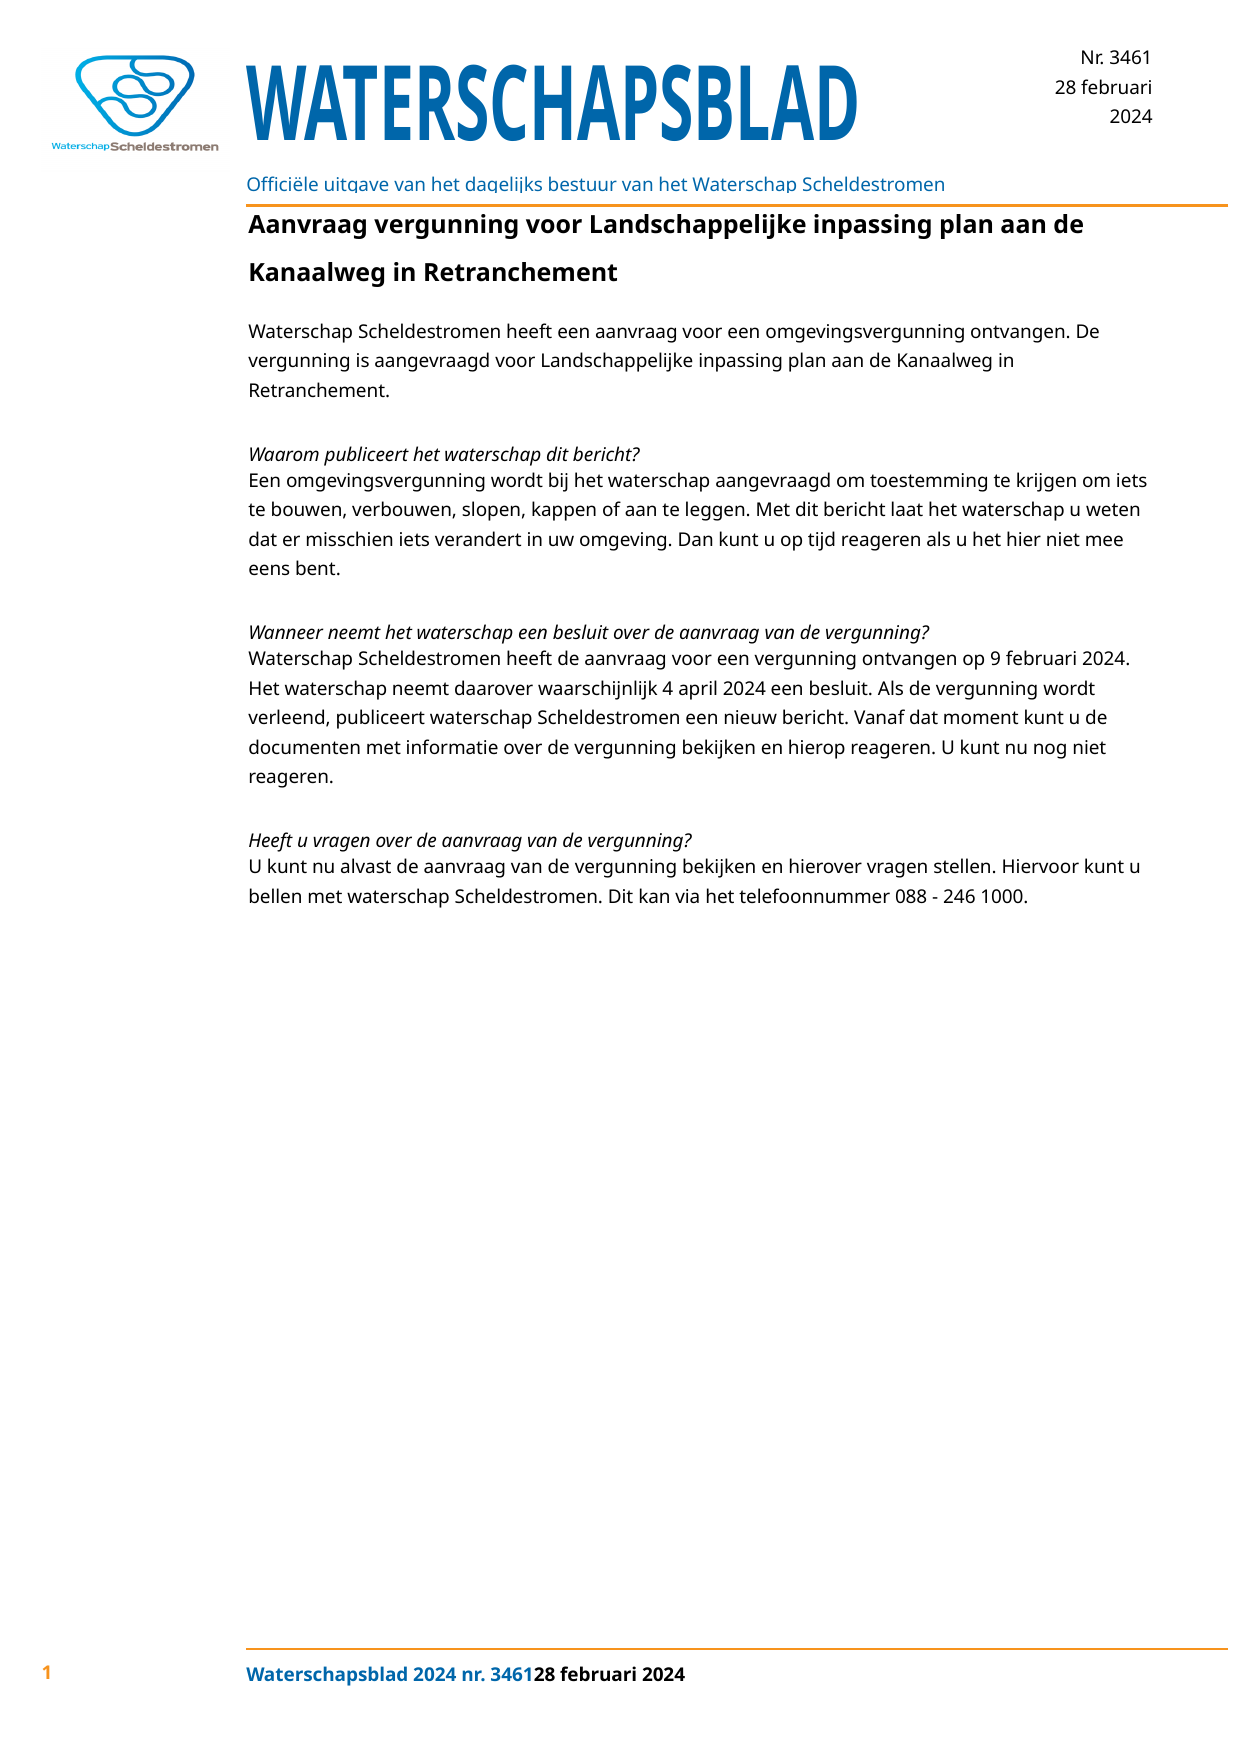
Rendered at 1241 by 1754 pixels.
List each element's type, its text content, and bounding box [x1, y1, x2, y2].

picture [41, 47, 231, 172]
text Waterschap Scheldestromen heeft de aanvraag voor een vergunning ontvangen op 9 februari 2024. Het waterschap neemt daarover waarschijnlijk 4 april 2024 een besluit. Als de vergunning wordt verleend, publiceert waterschap Scheldestromen een nieuw bericht. Vanaf dat moment kunt u de documenten met informatie over de vergunning bekijken en hierop reageren. U kunt nu nog niet reageren. [248, 645, 1152, 789]
text U kunt nu alvast de aanvraag van de vergunning bekijken en hierover vragen stellen. Hiervoor kunt u bellen met waterschap Scheldestromen. Dit kan via het telefoonnummer 088 - 246 1000. [248, 853, 1152, 908]
text Een omgevingsvergunning wordt bij het waterschap aangevraagd om toestemming te krijgen om iets te bouwen, verbouwen, slopen, kappen of aan te leggen. Met dit bericht laat het waterschap u weten dat er misschien iets verandert in uw omgeving. Dan kunt u op tijd reageren als u het hier niet mee eens bent. [248, 467, 1152, 581]
text Aanvraag vergunning voor Landschappelijke inpassing plan aan de Kanaalweg in Retranchement [248, 207, 1152, 288]
text Wanneer neemt het waterschap een besluit over de aanvraag van de vergunning? [248, 619, 1152, 645]
text Waarom publiceert het waterschap dit bericht? [248, 441, 1152, 467]
text Waterschap Scheldestromen heeft een aanvraag voor een omgevingsvergunning ontvangen. De vergunning is aangevraagd voor Landschappelijke inpassing plan aan de Kanaalweg in Retranchement. [248, 318, 1152, 403]
text Heeft u vragen over de aanvraag van de vergunning? [248, 827, 1152, 853]
